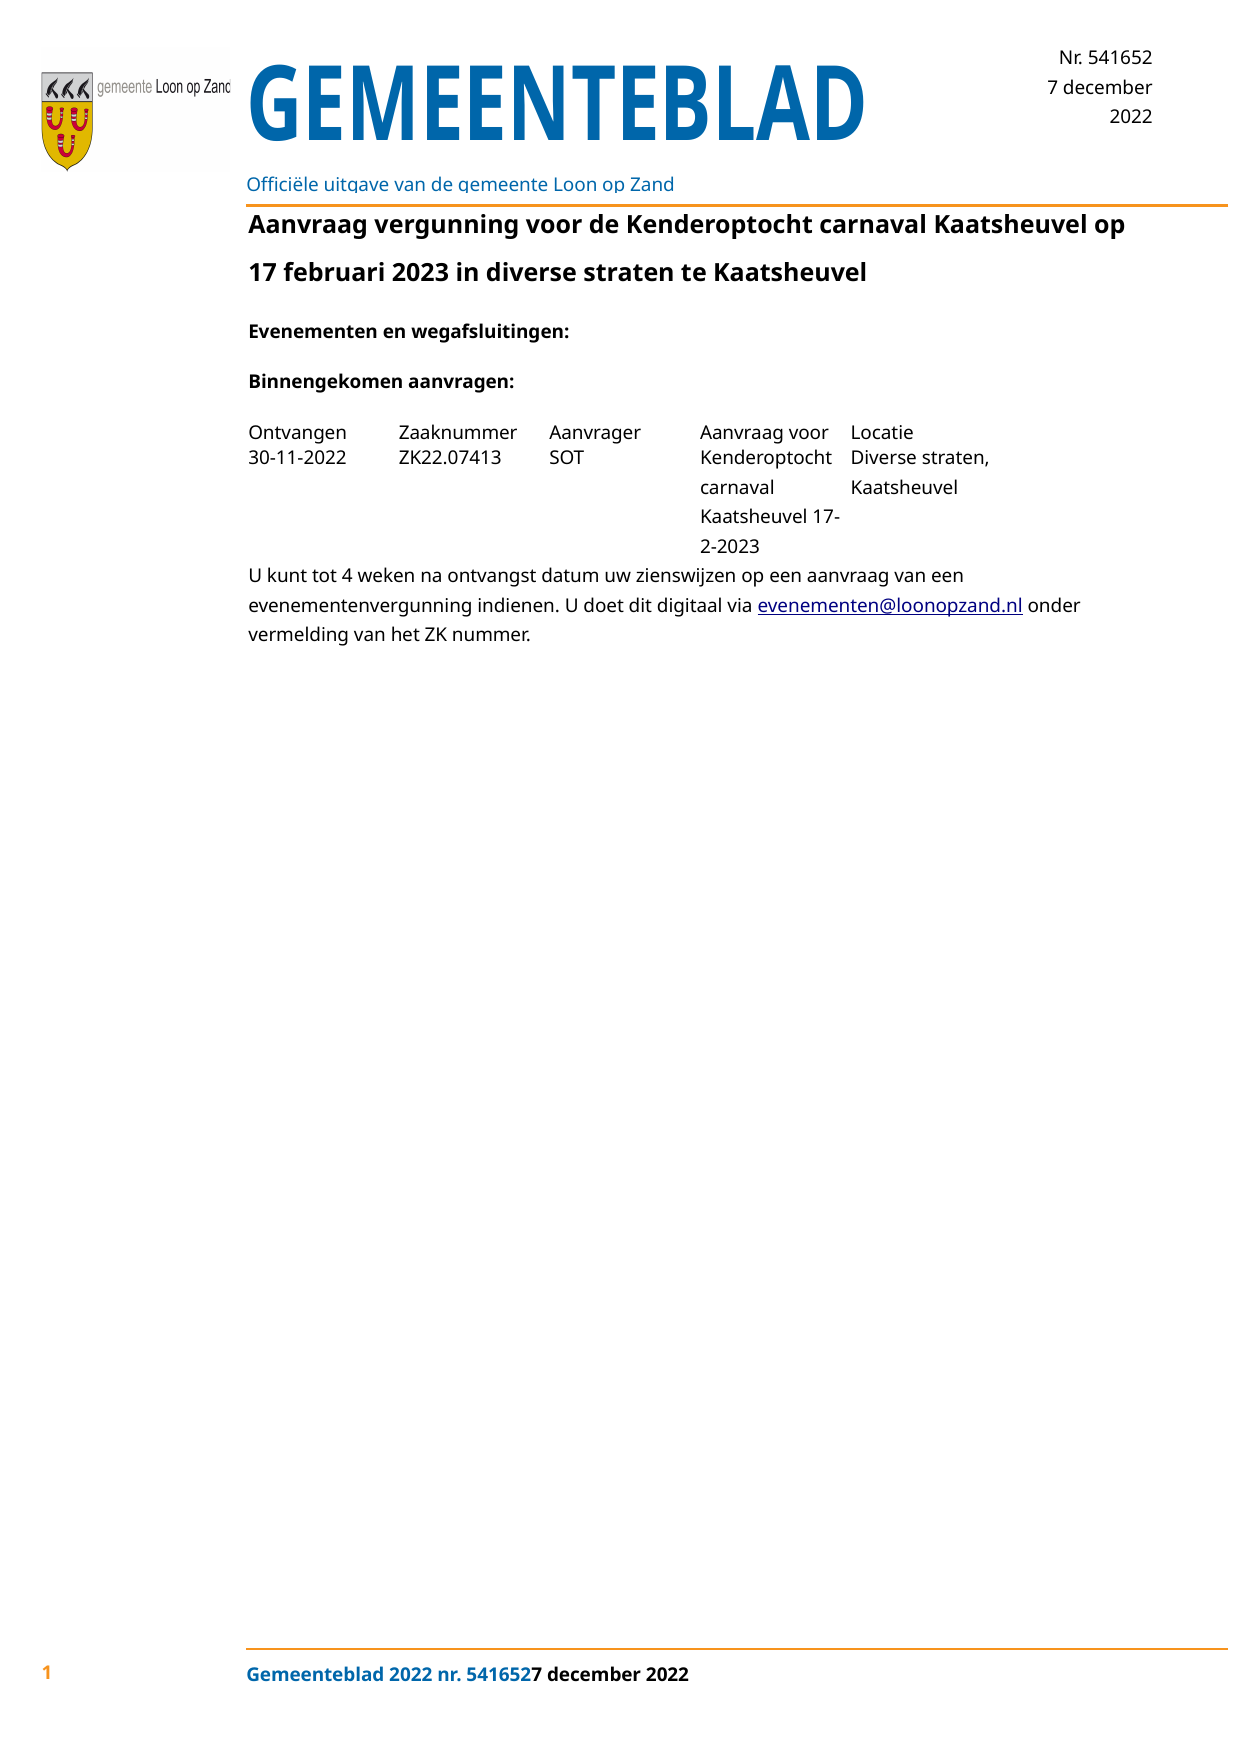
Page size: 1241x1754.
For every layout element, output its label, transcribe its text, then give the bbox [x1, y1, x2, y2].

text Aanvraag vergunning voor de Kenderoptocht carnaval Kaatsheuvel op 17 februari 2023 in diverse straten te Kaatsheuvel [248, 207, 1152, 288]
table_cell 30-11-2022 [248, 445, 398, 559]
text U kunt tot 4 weken na ontvangst datum uw zienswijzen op een aanvraag van een evenementenvergunning indienen. U doet dit digitaal via evenementen@loonopzand.nl onder vermelding van het ZK nummer. [248, 562, 1152, 647]
picture [41, 47, 231, 172]
text Binnengekomen aanvragen: [248, 368, 1152, 394]
table_cell Diverse straten, Kaatsheuvel [850, 445, 1001, 559]
table_header Zaaknummer [399, 419, 549, 444]
text Evenementen en wegafsluitingen: [248, 318, 1152, 344]
table_cell ZK22.07413 [399, 445, 549, 559]
table_cell SOT [549, 445, 700, 559]
table_header Aanvrager [549, 419, 700, 444]
table_cell Kenderoptocht carnaval Kaatsheuvel 17-2-2023 [700, 445, 850, 559]
table_header Locatie [850, 419, 1001, 444]
table_cell [1001, 445, 1152, 559]
table_header [1001, 419, 1152, 444]
table_header Aanvraag voor [700, 419, 850, 444]
table_header Ontvangen [248, 419, 398, 444]
